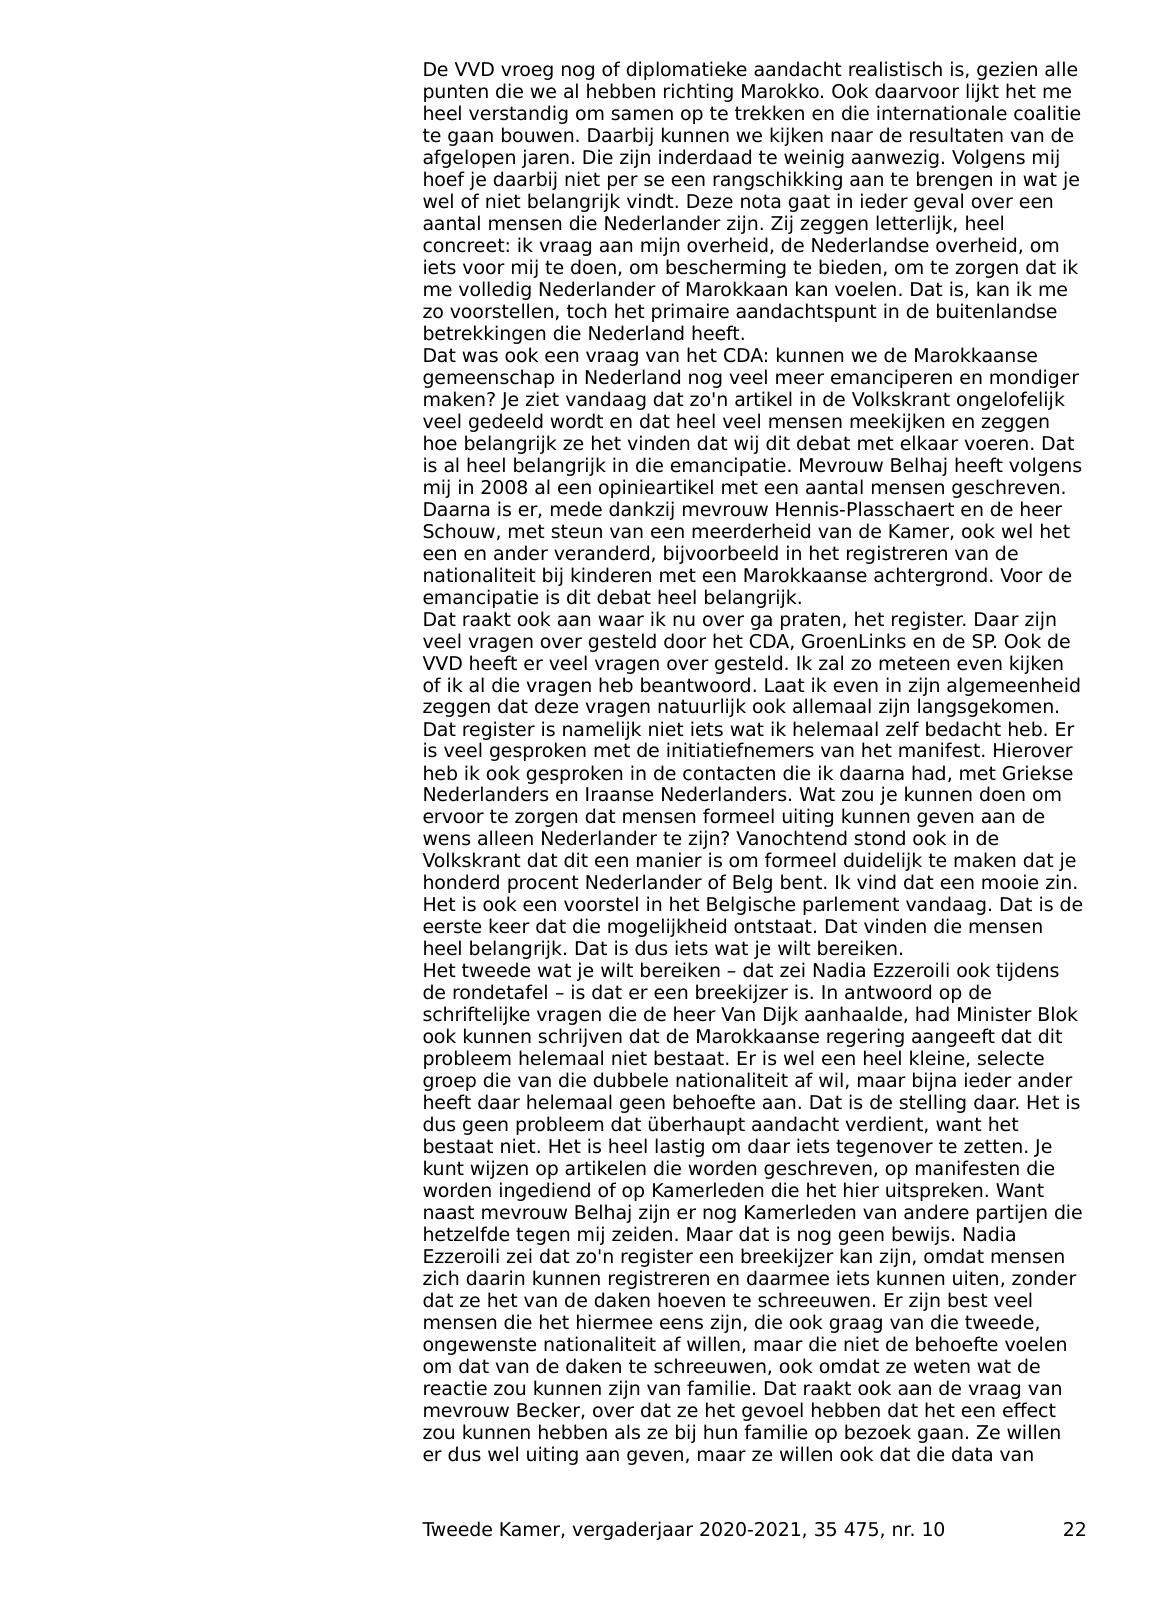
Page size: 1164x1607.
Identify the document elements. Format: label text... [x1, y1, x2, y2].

text De VVD vroeg nog of diplomatieke aandacht realistisch is, gezien alle punten die we al hebben richting Marokko. Ook daarvoor lijkt het me heel verstandig om samen op te trekken en die internationale coalitie te gaan bouwen. Daarbij kunnen we kijken naar de resultaten van de afgelopen jaren. Die zijn inderdaad te weinig aanwezig. Volgens mij hoef je daarbij niet per se een rangschikking aan te brengen in wat je wel of niet belangrijk vindt. Deze nota gaat in ieder geval over een aantal mensen die Nederlander zijn. Zij zeggen letterlijk, heel concreet: ik vraag aan mijn overheid, de Nederlandse overheid, om iets voor mij te doen, om bescherming te bieden, om te zorgen dat ik me volledig Nederlander of Marokkaan kan voelen. Dat is, kan ik me zo voorstellen, toch het primaire aandachtspunt in de buitenlandse betrekkingen die Nederland heeft. [422, 59, 1087, 345]
text Dat was ook een vraag van het CDA: kunnen we de Marokkaanse gemeenschap in Nederland nog veel meer emanciperen en mondiger maken? Je ziet vandaag dat zo'n artikel in de Volkskrant ongelofelijk veel gedeeld wordt en dat heel veel mensen meekijken en zeggen hoe belangrijk ze het vinden dat wij dit debat met elkaar voeren. Dat is al heel belangrijk in die emancipatie. Mevrouw Belhaj heeft volgens mij in 2008 al een opinieartikel met een aantal mensen geschreven. Daarna is er, mede dankzij mevrouw Hennis-Plasschaert en de heer Schouw, met steun van een meerderheid van de Kamer, ook wel het een en ander veranderd, bijvoorbeeld in het registreren van de nationaliteit bij kinderen met een Marokkaanse achtergrond. Voor de emancipatie is dit debat heel belangrijk. [422, 345, 1087, 608]
text Dat raakt ook aan waar ik nu over ga praten, het register. Daar zijn veel vragen over gesteld door het CDA, GroenLinks en de SP. Ook de VVD heeft er veel vragen over gesteld. Ik zal zo meteen even kijken of ik al die vragen heb beantwoord. Laat ik even in zijn algemeenheid zeggen dat deze vragen natuurlijk ook allemaal zijn langsgekomen. Dat register is namelijk niet iets wat ik helemaal zelf bedacht heb. Er is veel gesproken met de initiatiefnemers van het manifest. Hierover heb ik ook gesproken in de contacten die ik daarna had, met Griekse Nederlanders en Iraanse Nederlanders. Wat zou je kunnen doen om ervoor te zorgen dat mensen formeel uiting kunnen geven aan de wens alleen Nederlander te zijn? Vanochtend stond ook in de Volkskrant dat dit een manier is om formeel duidelijk te maken dat je honderd procent Nederlander of Belg bent. Ik vind dat een mooie zin. Het is ook een voorstel in het Belgische parlement vandaag. Dat is de eerste keer dat die mogelijkheid ontstaat. Dat vinden die mensen heel belangrijk. Dat is dus iets wat je wilt bereiken. [422, 608, 1087, 960]
text Het tweede wat je wilt bereiken – dat zei Nadia Ezzeroili ook tijdens de rondetafel – is dat er een breekijzer is. In antwoord op de schriftelijke vragen die de heer Van Dijk aanhaalde, had Minister Blok ook kunnen schrijven dat de Marokkaanse regering aangeeft dat dit probleem helemaal niet bestaat. Er is wel een heel kleine, selecte groep die van die dubbele nationaliteit af wil, maar bijna ieder ander heeft daar helemaal geen behoefte aan. Dat is de stelling daar. Het is dus geen probleem dat überhaupt aandacht verdient, want het bestaat niet. Het is heel lastig om daar iets tegenover te zetten. Je kunt wijzen op artikelen die worden geschreven, op manifesten die worden ingediend of op Kamerleden die het hier uitspreken. Want naast mevrouw Belhaj zijn er nog Kamerleden van andere partijen die hetzelfde tegen mij zeiden. Maar dat is nog geen bewijs. Nadia Ezzeroili zei dat zo'n register een breekijzer kan zijn, omdat mensen zich daarin kunnen registreren en daarmee iets kunnen uiten, zonder dat ze het van de daken hoeven te schreeuwen. Er zijn best veel mensen die het hiermee eens zijn, die ook graag van die tweede, ongewenste nationaliteit af willen, maar die niet de behoefte voelen om dat van de daken te schreeuwen, ook omdat ze weten wat de reactie zou kunnen zijn van familie. Dat raakt ook aan de vraag van mevrouw Becker, over dat ze het gevoel hebben dat het een effect zou kunnen hebben als ze bij hun familie op bezoek gaan. Ze willen er dus wel uiting aan geven, maar ze willen ook dat die data van [422, 960, 1087, 1466]
